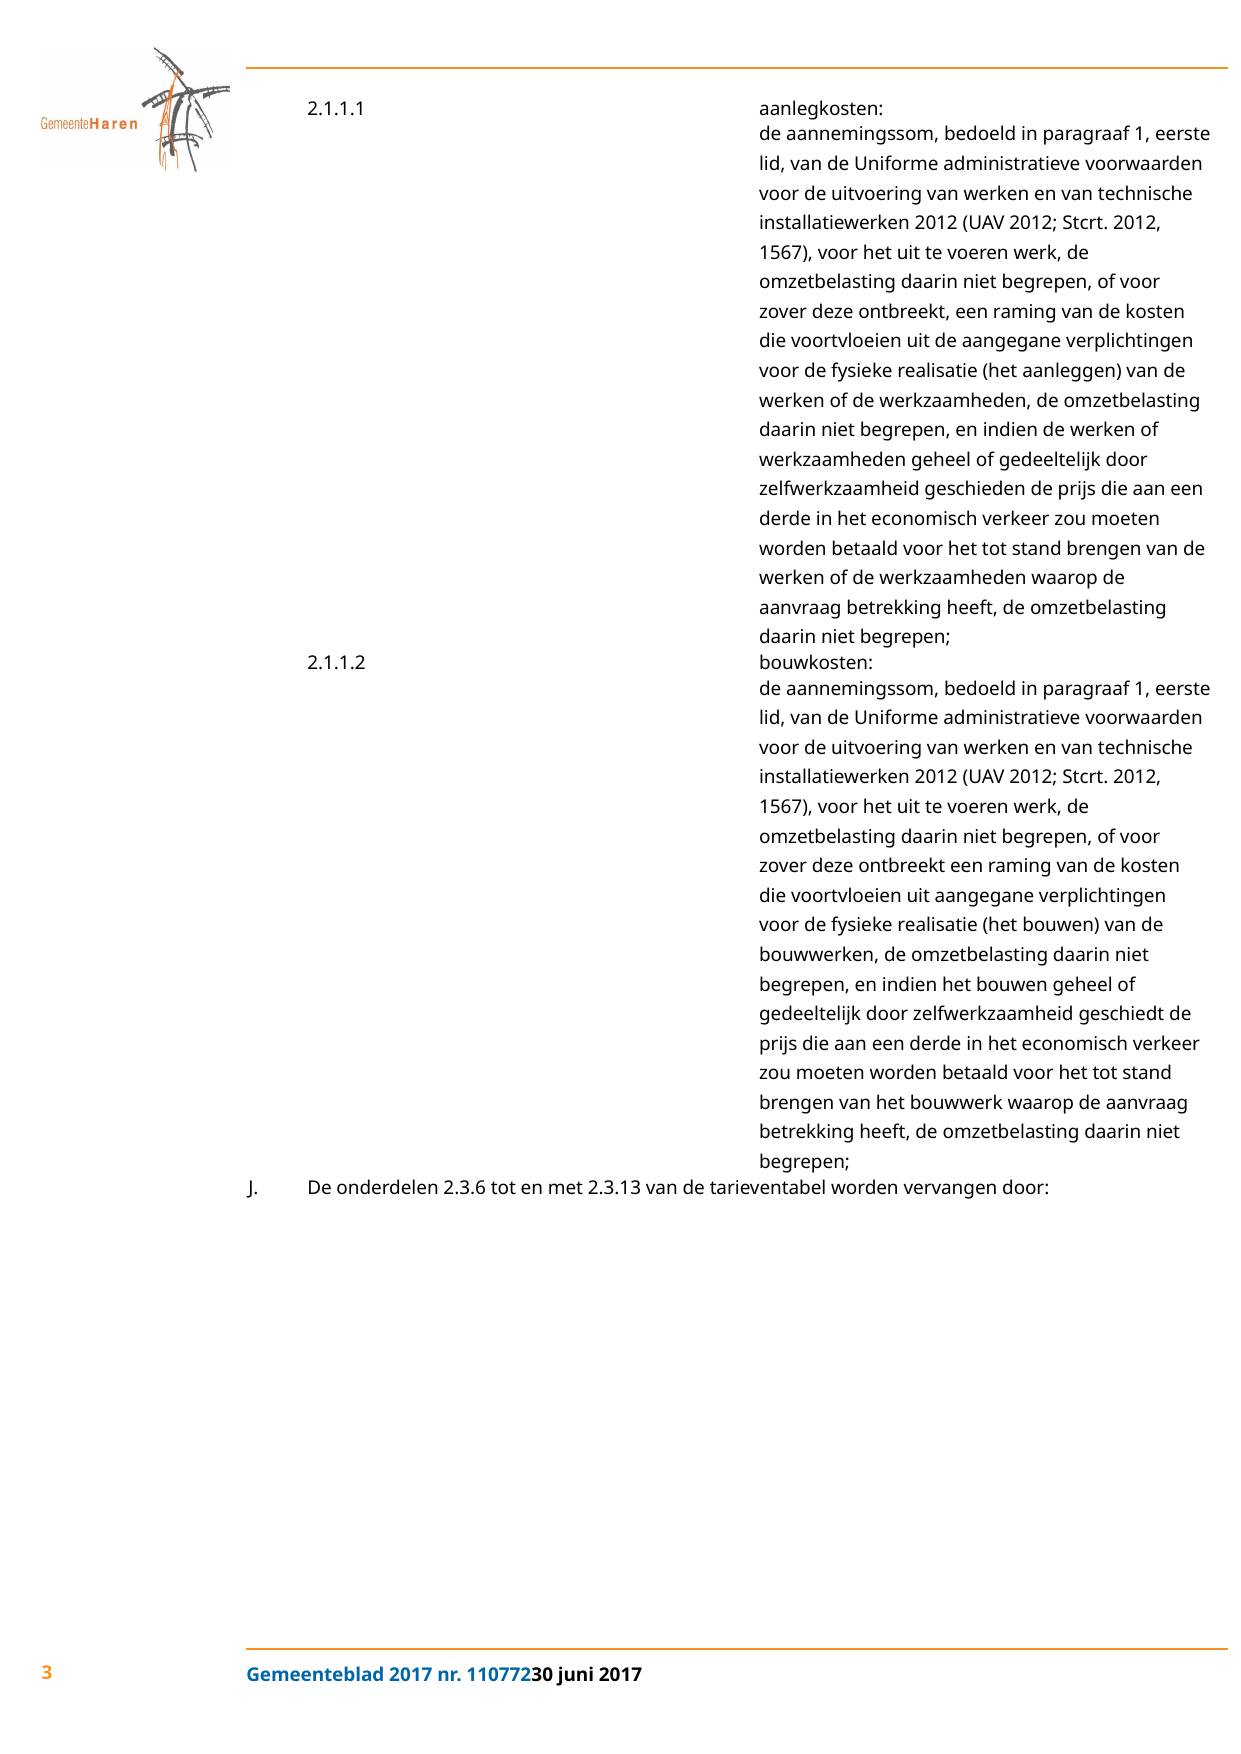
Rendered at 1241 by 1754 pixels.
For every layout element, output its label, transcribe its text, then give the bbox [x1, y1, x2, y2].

table_cell bouwkosten: [759, 649, 1211, 675]
table_cell de aannemingssom, bedoeld in paragraaf 1, eerste lid, van de Uniforme administratieve voorwaarden voor de uitvoering van werken en van technische installatiewerken 2012 (UAV 2012; Stcrt. 2012, 1567), voor het uit te voeren werk, de omzetbelasting daarin niet begrepen, of voor zover deze ontbreekt, een raming van de kosten die voortvloeien uit de aangegane verplichtingen voor de fysieke realisatie (het aanleggen) van de werken of de werkzaamheden, de omzetbelasting daarin niet begrepen, en indien de werken of werkzaamheden geheel of gedeeltelijk door zelfwerkzaamheid geschieden de prijs die aan een derde in het economisch verkeer zou moeten worden betaald voor het tot stand brengen van de werken of de werkzaamheden waarop de aanvraag betrekking heeft, de omzetbelasting daarin niet begrepen; [759, 121, 1211, 649]
table_header 2.1.1.1 [307, 95, 759, 121]
table_header aanlegkosten: [759, 95, 1211, 121]
table_cell de aannemingssom, bedoeld in paragraaf 1, eerste lid, van de Uniforme administratieve voorwaarden voor de uitvoering van werken en van technische installatiewerken 2012 (UAV 2012; Stcrt. 2012, 1567), voor het uit te voeren werk, de omzetbelasting daarin niet begrepen, of voor zover deze ontbreekt een raming van de kosten die voortvloeien uit aangegane verplichtingen voor de fysieke realisatie (het bouwen) van de bouwwerken, de omzetbelasting daarin niet begrepen, en indien het bouwen geheel of gedeeltelijk door zelfwerkzaamheid geschiedt de prijs die aan een derde in het economisch verkeer zou moeten worden betaald voor het tot stand brengen van het bouwwerk waarop de aanvraag betrekking heeft, de omzetbelasting daarin niet begrepen; [759, 675, 1211, 1174]
table_cell [307, 675, 759, 1174]
table_cell 2.1.1.2 [307, 649, 759, 675]
list De onderdelen 2.3.6 tot en met 2.3.13 van de tarieventabel worden vervangen door: [248, 1174, 1152, 1200]
picture [41, 47, 231, 172]
table_cell [307, 121, 759, 649]
